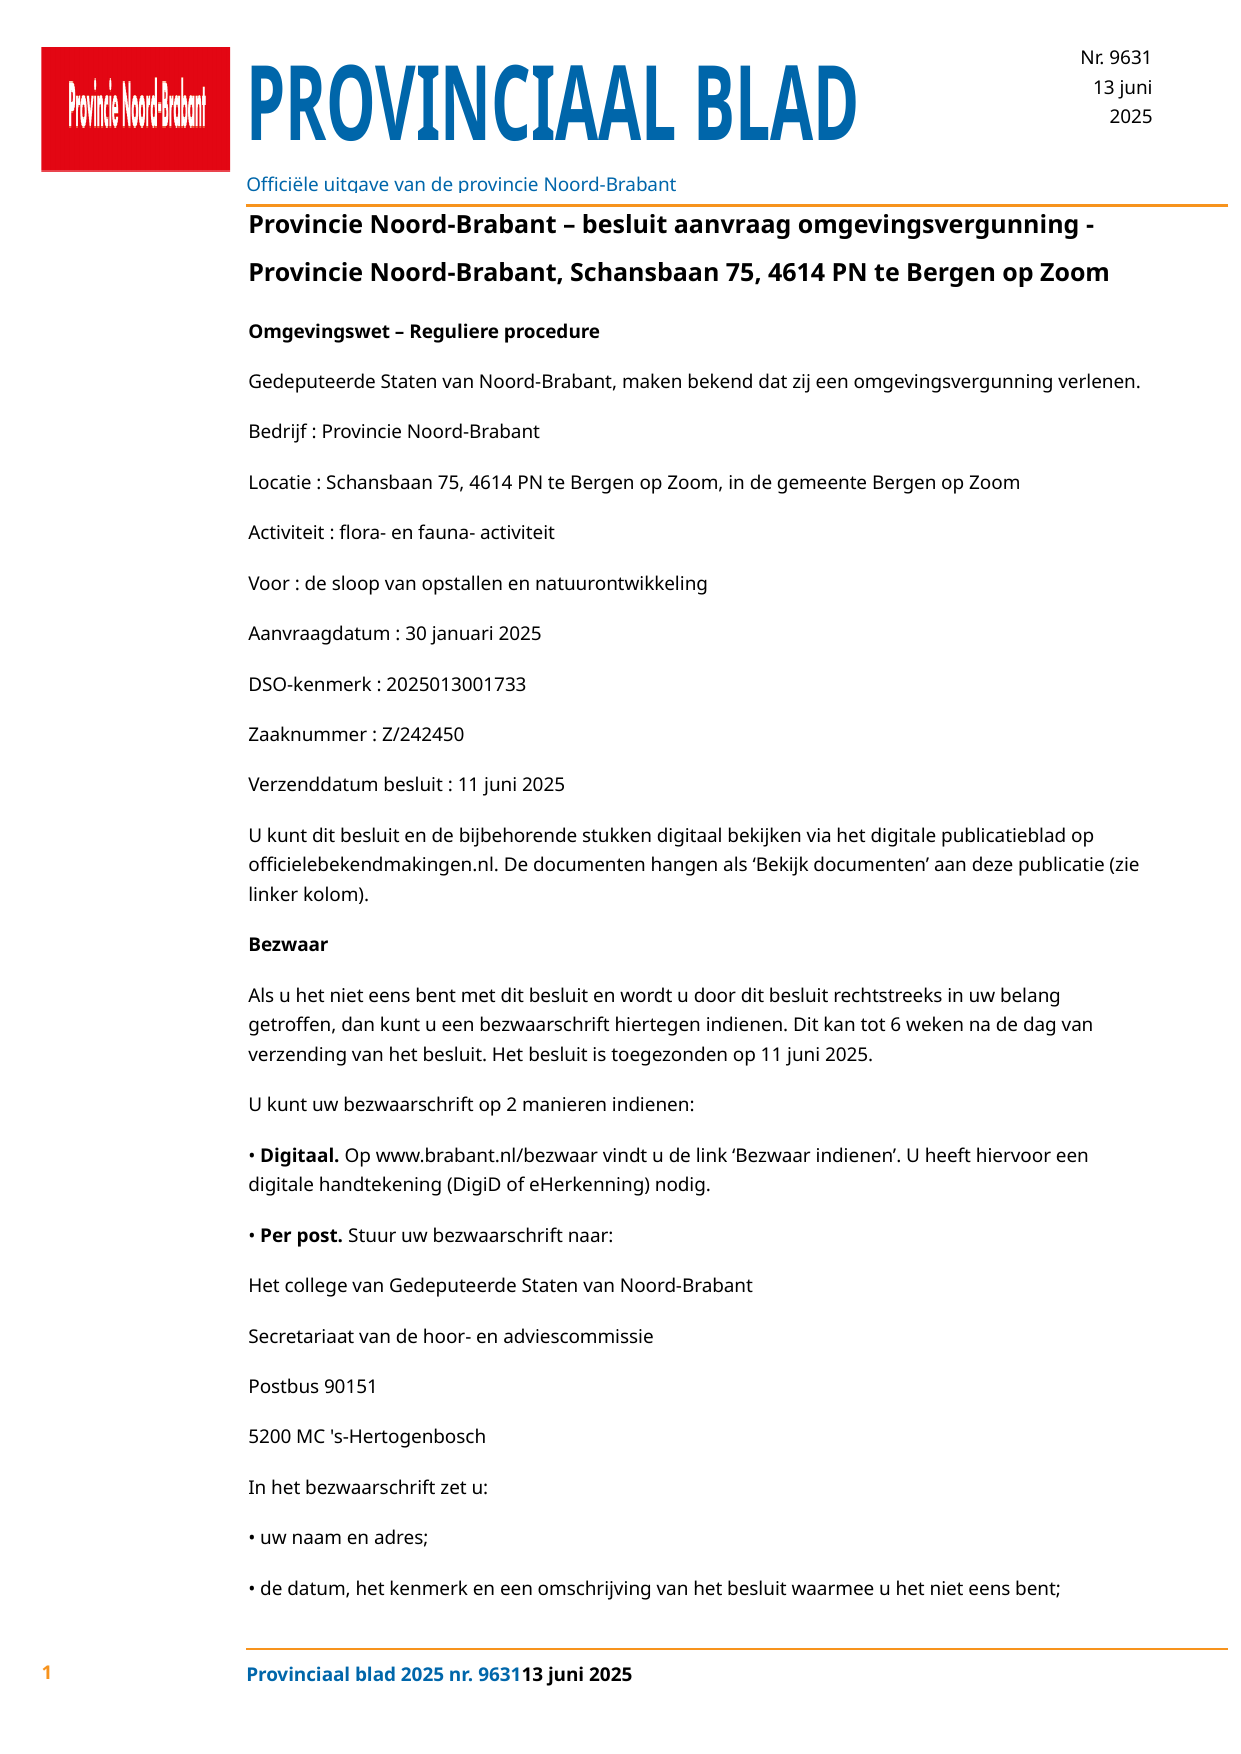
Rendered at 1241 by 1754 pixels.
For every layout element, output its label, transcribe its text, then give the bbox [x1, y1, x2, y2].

text Secretariaat van de hoor- en adviescommissie [248, 1323, 1152, 1349]
text • de datum, het kenmerk en een omschrijving van het besluit waarmee u het niet eens bent; [248, 1575, 1152, 1601]
text Provincie Noord-Brabant – besluit aanvraag omgevingsvergunning - Provincie Noord-Brabant, Schansbaan 75, 4614 PN te Bergen op Zoom [248, 207, 1152, 288]
text Postbus 90151 [248, 1373, 1152, 1399]
text 5200 MC 's‑Hertogenbosch [248, 1424, 1152, 1449]
text U kunt dit besluit en de bijbehorende stukken digitaal bekijken via het digitale publicatieblad op officielebekendmakingen.nl. De documenten hangen als ‘Bekijk documenten’ aan deze publicatie (zie linker kolom). [248, 822, 1152, 907]
text Het college van Gedeputeerde Staten van Noord-Brabant [248, 1272, 1152, 1298]
text • Per post. Stuur uw bezwaarschrift naar: [248, 1222, 1152, 1248]
text Bedrijf : Provincie Noord-Brabant [248, 419, 1152, 444]
picture [41, 47, 231, 172]
text Omgevingswet – Reguliere procedure [248, 318, 1152, 344]
text Verzenddatum besluit : 11 juni 2025 [248, 772, 1152, 797]
text Zaaknummer : Z/242450 [248, 721, 1152, 747]
text Als u het niet eens bent met dit besluit en wordt u door dit besluit rechtstreeks in uw belang getroffen, dan kunt u een bezwaarschrift hiertegen indienen. Dit kan tot 6 weken na de dag van verzending van het besluit. Het besluit is toegezonden op 11 juni 2025. [248, 982, 1152, 1067]
text Voor : de sloop van opstallen en natuurontwikkeling [248, 570, 1152, 596]
text • Digitaal. Op www.brabant.nl/bezwaar vindt u de link ‘Bezwaar indienen’. U heeft hiervoor een digitale handtekening (DigiD of eHerkenning) nodig. [248, 1142, 1152, 1197]
text DSO-kenmerk : 2025013001733 [248, 671, 1152, 697]
text • uw naam en adres; [248, 1524, 1152, 1550]
text Aanvraagdatum : 30 januari 2025 [248, 620, 1152, 646]
text In het bezwaarschrift zet u: [248, 1474, 1152, 1500]
text U kunt uw bezwaarschrift op 2 manieren indienen: [248, 1092, 1152, 1117]
text Gedeputeerde Staten van Noord-Brabant, maken bekend dat zij een omgevingsvergunning verlenen. [248, 368, 1152, 394]
text Bezwaar [248, 932, 1152, 957]
text Locatie : Schansbaan 75, 4614 PN te Bergen op Zoom, in de gemeente Bergen op Zoom [248, 469, 1152, 495]
text Activiteit : flora- en fauna- activiteit [248, 519, 1152, 545]
